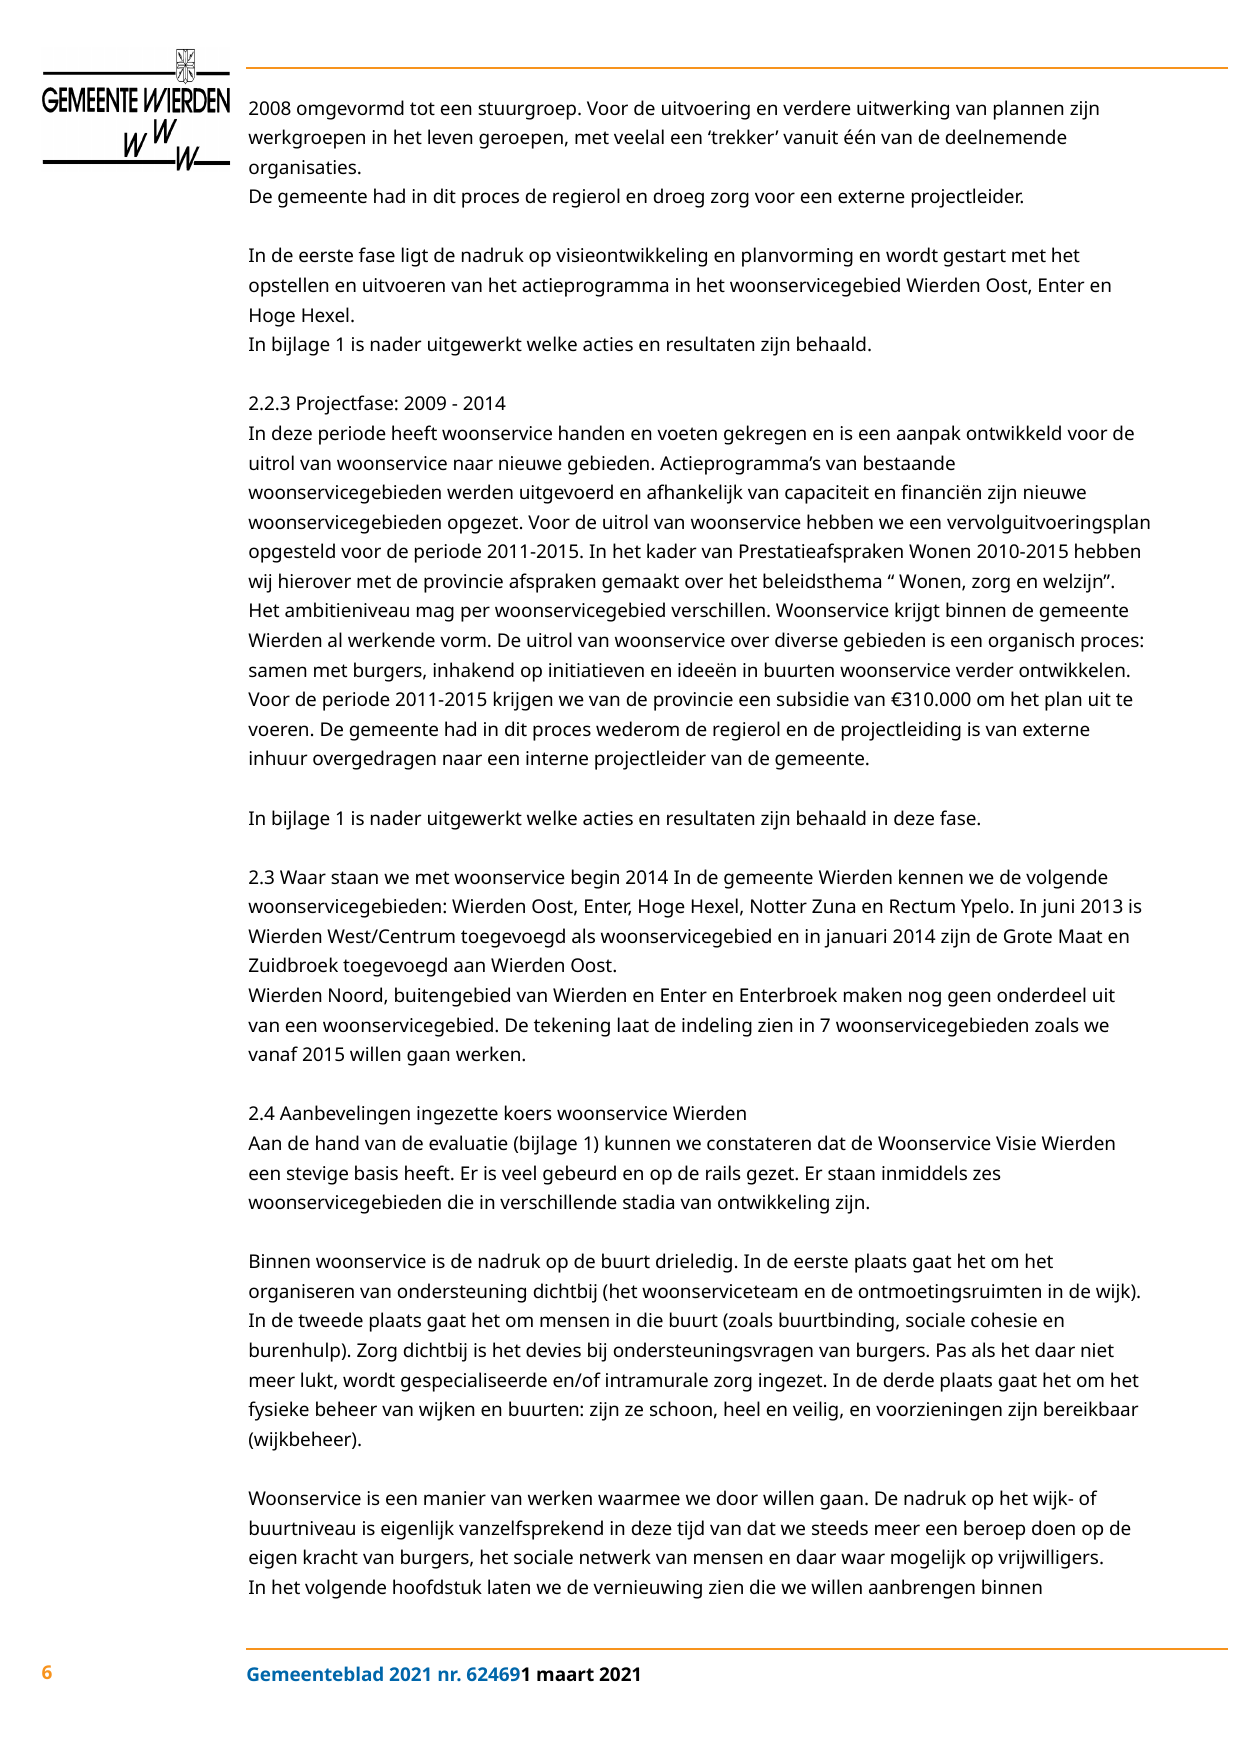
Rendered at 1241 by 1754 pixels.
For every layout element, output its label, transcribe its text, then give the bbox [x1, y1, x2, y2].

text In de eerste fase ligt de nadruk op visieontwikkeling en planvorming en wordt gestart met het opstellen en uitvoeren van het actieprogramma in het woonservicegebied Wierden Oost, Enter en Hoge Hexel. [248, 243, 1152, 328]
text Wierden Noord, buitengebied van Wierden en Enter en Enterbroek maken nog geen onderdeel uit van een woonservicegebied. De tekening laat de indeling zien in 7 woonservicegebieden zoals we vanaf 2015 willen gaan werken. [248, 982, 1152, 1067]
text Woonservice is een manier van werken waarmee we door willen gaan. De nadruk op het wijk- of buurtniveau is eigenlijk vanzelfsprekend in deze tijd van dat we steeds meer een beroep doen op de eigen kracht van burgers, het sociale netwerk van mensen en daar waar mogelijk op vrijwilligers. [248, 1485, 1152, 1570]
text 2.2.3 Projectfase: 2009 - 2014 [248, 391, 1152, 416]
text In deze periode heeft woonservice handen en voeten gekregen en is een aanpak ontwikkeld voor de uitrol van woonservice naar nieuwe gebieden. Actieprogramma’s van bestaande woonservicegebieden werden uitgevoerd en afhankelijk van capaciteit en financiën zijn nieuwe woonservicegebieden opgezet. Voor de uitrol van woonservice hebben we een vervolguitvoeringsplan opgesteld voor de periode 2011-2015. In het kader van Prestatieafspraken Wonen 2010-2015 hebben wij hierover met de provincie afspraken gemaakt over het beleidsthema “ Wonen, zorg en welzijn”. [248, 420, 1152, 594]
text 2008 omgevormd tot een stuurgroep. Voor de uitvoering en verdere uitwerking van plannen zijn [248, 95, 1152, 121]
picture [41, 47, 231, 172]
text In bijlage 1 is nader uitgewerkt welke acties en resultaten zijn behaald in deze fase. [248, 805, 1152, 831]
text organisaties. [248, 154, 1152, 180]
text Aan de hand van de evaluatie (bijlage 1) kunnen we constateren dat de Woonservice Visie Wierden een stevige basis heeft. Er is veel gebeurd en op de rails gezet. Er staan inmiddels zes woonservicegebieden die in verschillende stadia van ontwikkeling zijn. [248, 1130, 1152, 1215]
text 2.4 Aanbevelingen ingezette koers woonservice Wierden [248, 1101, 1152, 1126]
text De gemeente had in dit proces de regierol en droeg zorg voor een externe projectleider. [248, 183, 1152, 209]
text In bijlage 1 is nader uitgewerkt welke acties en resultaten zijn behaald. [248, 331, 1152, 357]
text 2.3 Waar staan we met woonservice begin 2014 In de gemeente Wierden kennen we de volgende woonservicegebieden: Wierden Oost, Enter, Hoge Hexel, Notter Zuna en Rectum Ypelo. In juni 2013 is Wierden West/Centrum toegevoegd als woonservicegebied en in januari 2014 zijn de Grote Maat en Zuidbroek toegevoegd aan Wierden Oost. [248, 864, 1152, 978]
text Binnen woonservice is de nadruk op de buurt drieledig. In de eerste plaats gaat het om het organiseren van ondersteuning dichtbij (het woonserviceteam en de ontmoetingsruimten in de wijk). In de tweede plaats gaat het om mensen in die buurt (zoals buurtbinding, sociale cohesie en burenhulp). Zorg dichtbij is het devies bij ondersteuningsvragen van burgers. Pas als het daar niet meer lukt, wordt gespecialiseerde en/of intramurale zorg ingezet. In de derde plaats gaat het om het fysieke beheer van wijken en buurten: zijn ze schoon, heel en veilig, en voorzieningen zijn bereikbaar (wijkbeheer). [248, 1248, 1152, 1452]
text Voor de periode 2011-2015 krijgen we van de provincie een subsidie van €310.000 om het plan uit te voeren. De gemeente had in dit proces wederom de regierol en de projectleiding is van externe inhuur overgedragen naar een interne projectleider van de gemeente. [248, 686, 1152, 771]
text Het ambitieniveau mag per woonservicegebied verschillen. Woonservice krijgt binnen de gemeente Wierden al werkende vorm. De uitrol van woonservice over diverse gebieden is een organisch proces: samen met burgers, inhakend op initiatieven en ideeën in buurten woonservice verder ontwikkelen. [248, 598, 1152, 683]
text werkgroepen in het leven geroepen, met veelal een ‘trekker’ vanuit één van de deelnemende [248, 124, 1152, 150]
text In het volgende hoofdstuk laten we de vernieuwing zien die we willen aanbrengen binnen [248, 1574, 1152, 1600]
